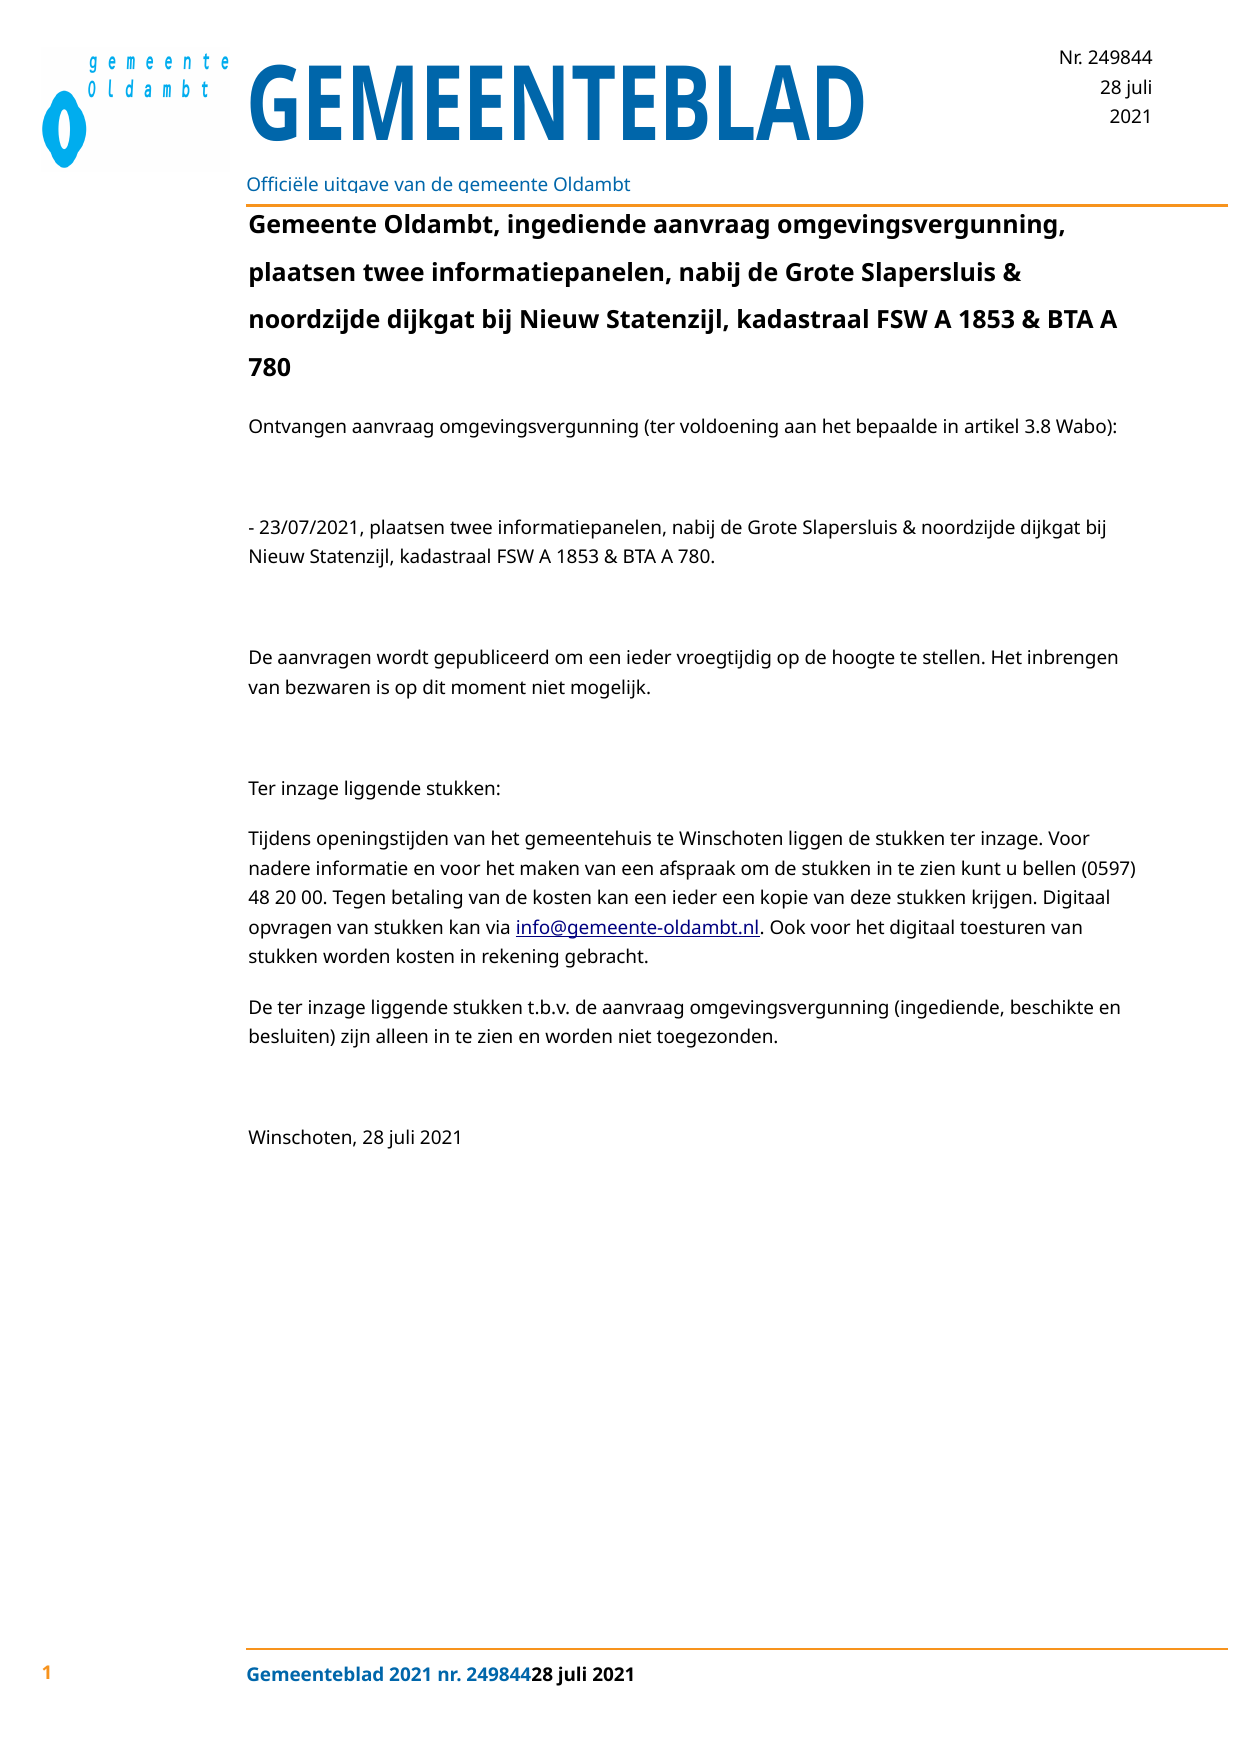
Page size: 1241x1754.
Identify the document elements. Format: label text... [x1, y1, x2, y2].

text Winschoten, 28 juli 2021 [248, 1124, 1152, 1150]
text Ontvangen aanvraag omgevingsvergunning (ter voldoening aan het bepaalde in artikel 3.8 Wabo): [248, 413, 1152, 439]
text - 23/07/2021, plaatsen twee informatiepanelen, nabij de Grote Slapersluis & noordzijde dijkgat bij Nieuw Statenzijl, kadastraal FSW A 1853 & BTA A 780. [248, 514, 1152, 569]
text De ter inzage liggende stukken t.b.v. de aanvraag omgevingsvergunning (ingediende, beschikte en besluiten) zijn alleen in te zien en worden niet toegezonden. [248, 994, 1152, 1049]
text Gemeente Oldambt, ingediende aanvraag omgevingsvergunning, plaatsen twee informatiepanelen, nabij de Grote Slapersluis & noordzijde dijkgat bij Nieuw Statenzijl, kadastraal FSW A 1853 & BTA A 780 [248, 207, 1152, 384]
text De aanvragen wordt gepubliceerd om een ieder vroegtijdig op de hoogte te stellen. Het inbrengen van bezwaren is op dit moment niet mogelijk. [248, 644, 1152, 700]
text Ter inzage liggende stukken: [248, 775, 1152, 801]
picture [41, 47, 231, 172]
text Tijdens openingstijden van het gemeentehuis te Winschoten liggen de stukken ter inzage. Voor nadere informatie en voor het maken van een afspraak om de stukken in te zien kunt u bellen (0597) 48 20 00. Tegen betaling van de kosten kan een ieder een kopie van deze stukken krijgen. Digitaal opvragen van stukken kan via info@gemeente-oldambt.nl. Ook voor het digitaal toesturen van stukken worden kosten in rekening gebracht. [248, 825, 1152, 969]
